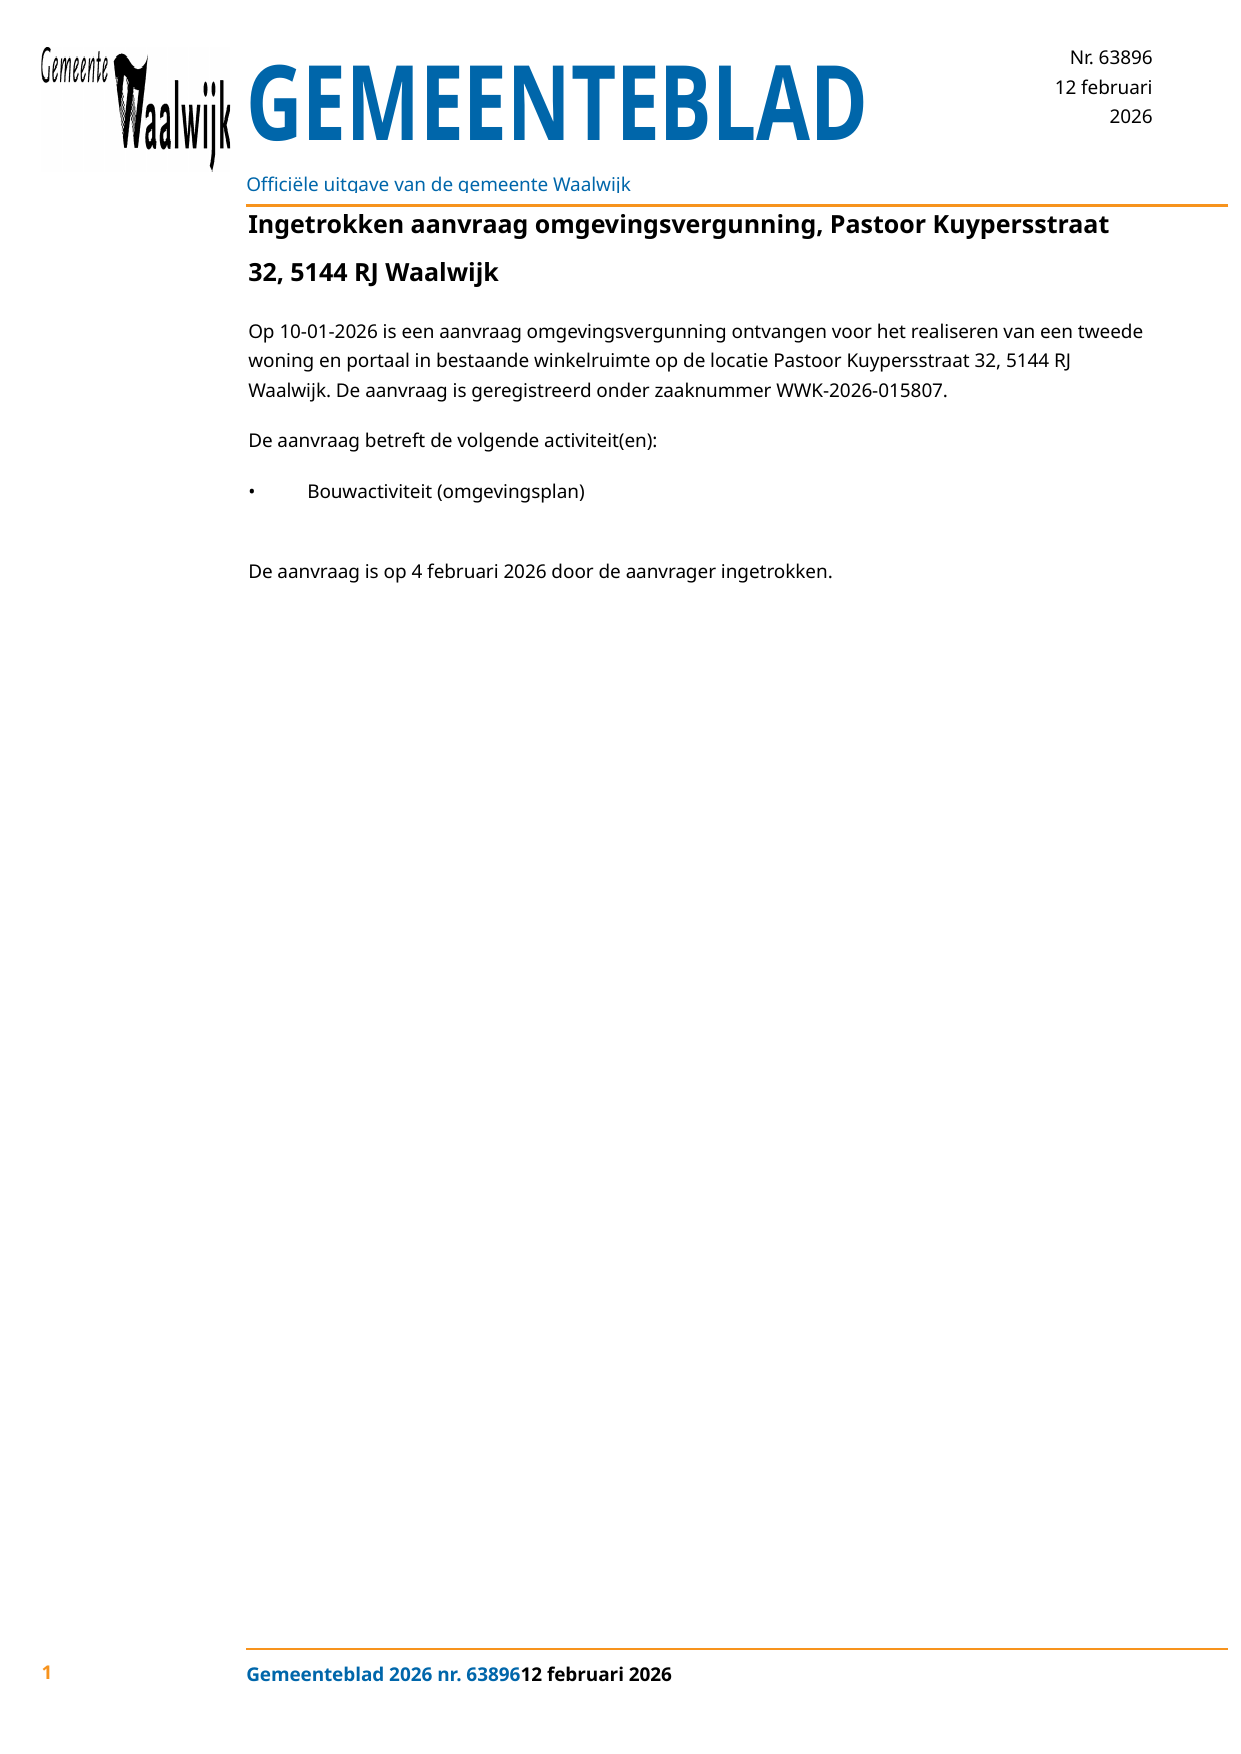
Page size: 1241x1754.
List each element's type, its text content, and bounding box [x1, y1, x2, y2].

text Ingetrokken aanvraag omgevingsvergunning, Pastoor Kuypersstraat 32, 5144 RJ Waalwijk [248, 207, 1152, 288]
picture [41, 47, 231, 172]
text Op 10-01-2026 is een aanvraag omgevingsvergunning ontvangen voor het realiseren van een tweede woning en portaal in bestaande winkelruimte op de locatie Pastoor Kuypersstraat 32, 5144 RJ Waalwijk. De aanvraag is geregistreerd onder zaaknummer WWK-2026-015807. [248, 318, 1152, 403]
text De aanvraag betreft de volgende activiteit(en): [248, 427, 1152, 453]
text De aanvraag is op 4 februari 2026 door de aanvrager ingetrokken. [248, 558, 1152, 584]
list Bouwactiviteit (omgevingsplan) [248, 478, 1152, 504]
